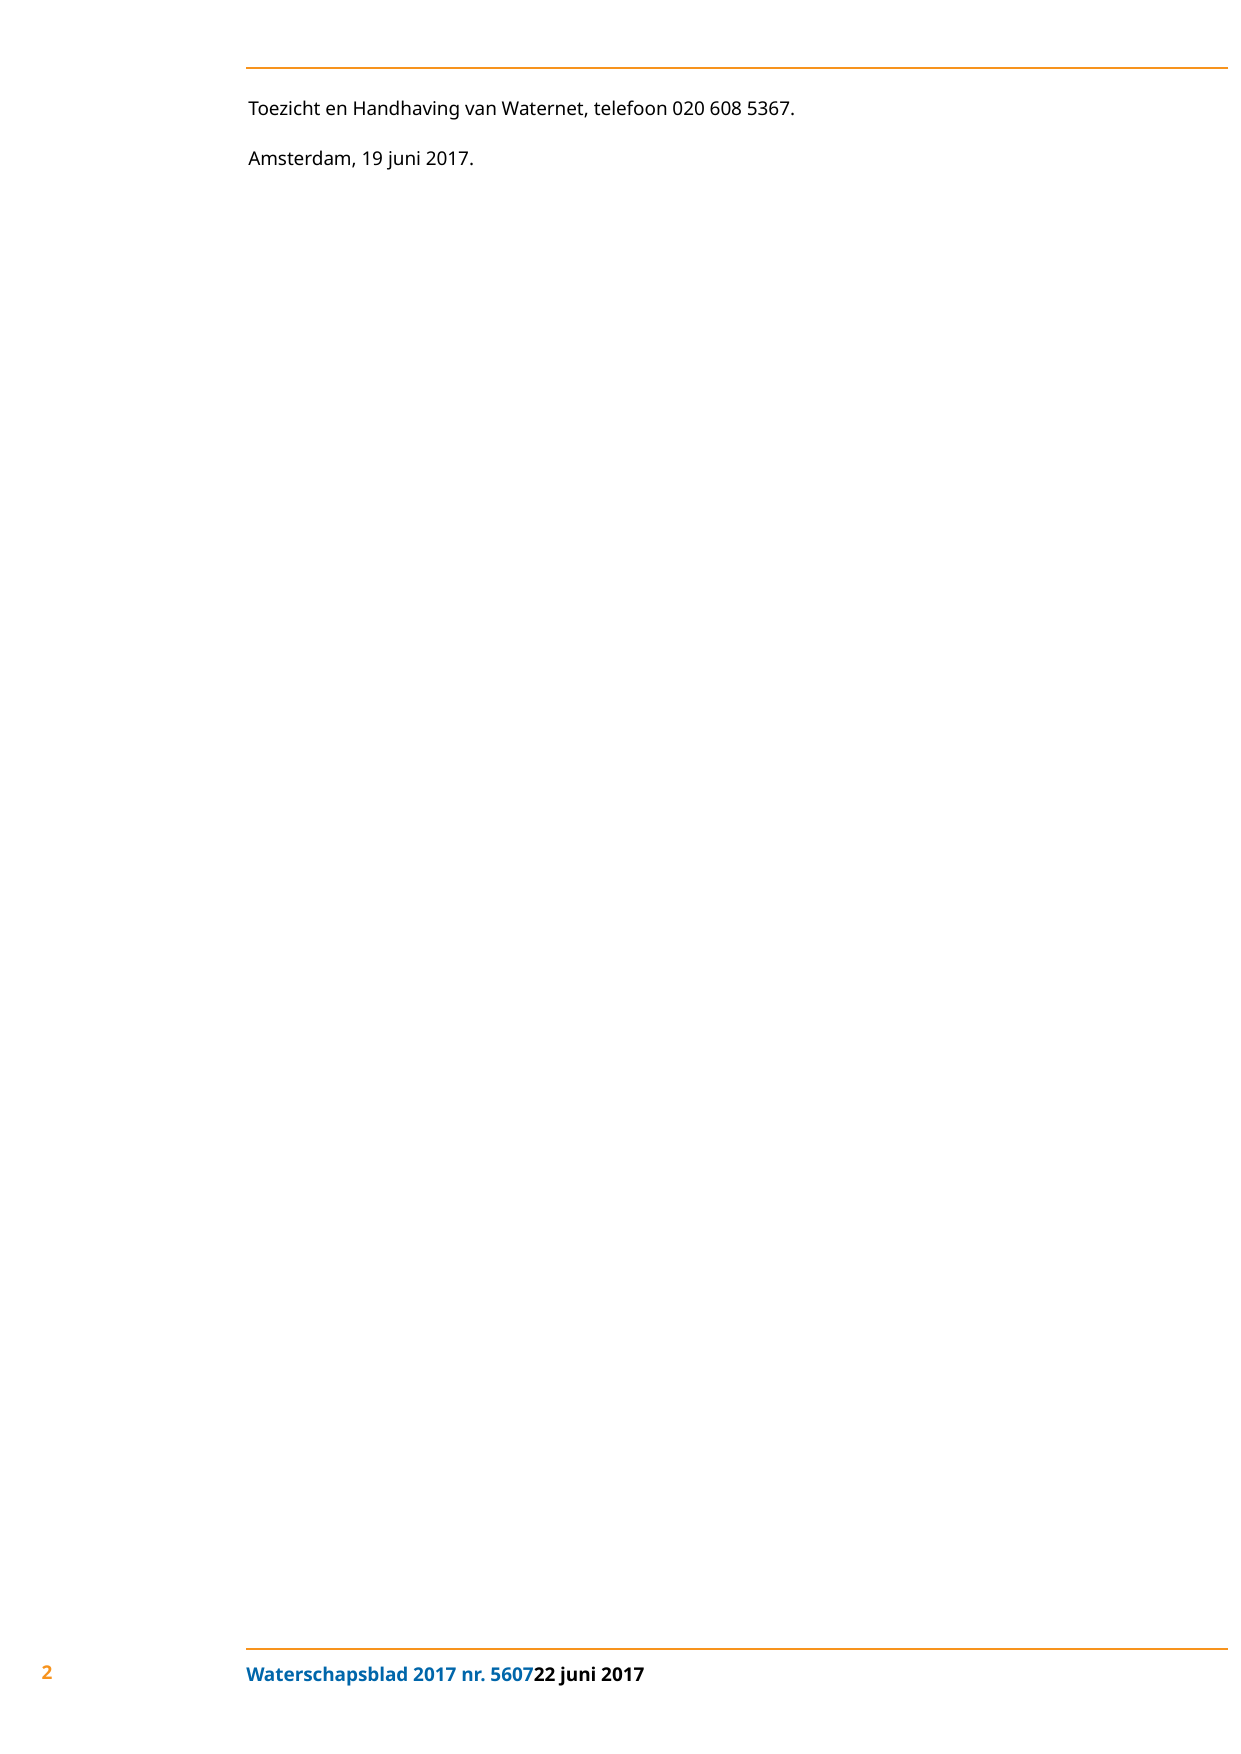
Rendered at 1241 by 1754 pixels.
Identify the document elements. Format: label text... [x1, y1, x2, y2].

text Toezicht en Handhaving van Waternet, telefoon 020 608 5367. [248, 95, 1152, 121]
text Amsterdam, 19 juni 2017. [248, 145, 1152, 171]
picture [41, 47, 231, 172]
